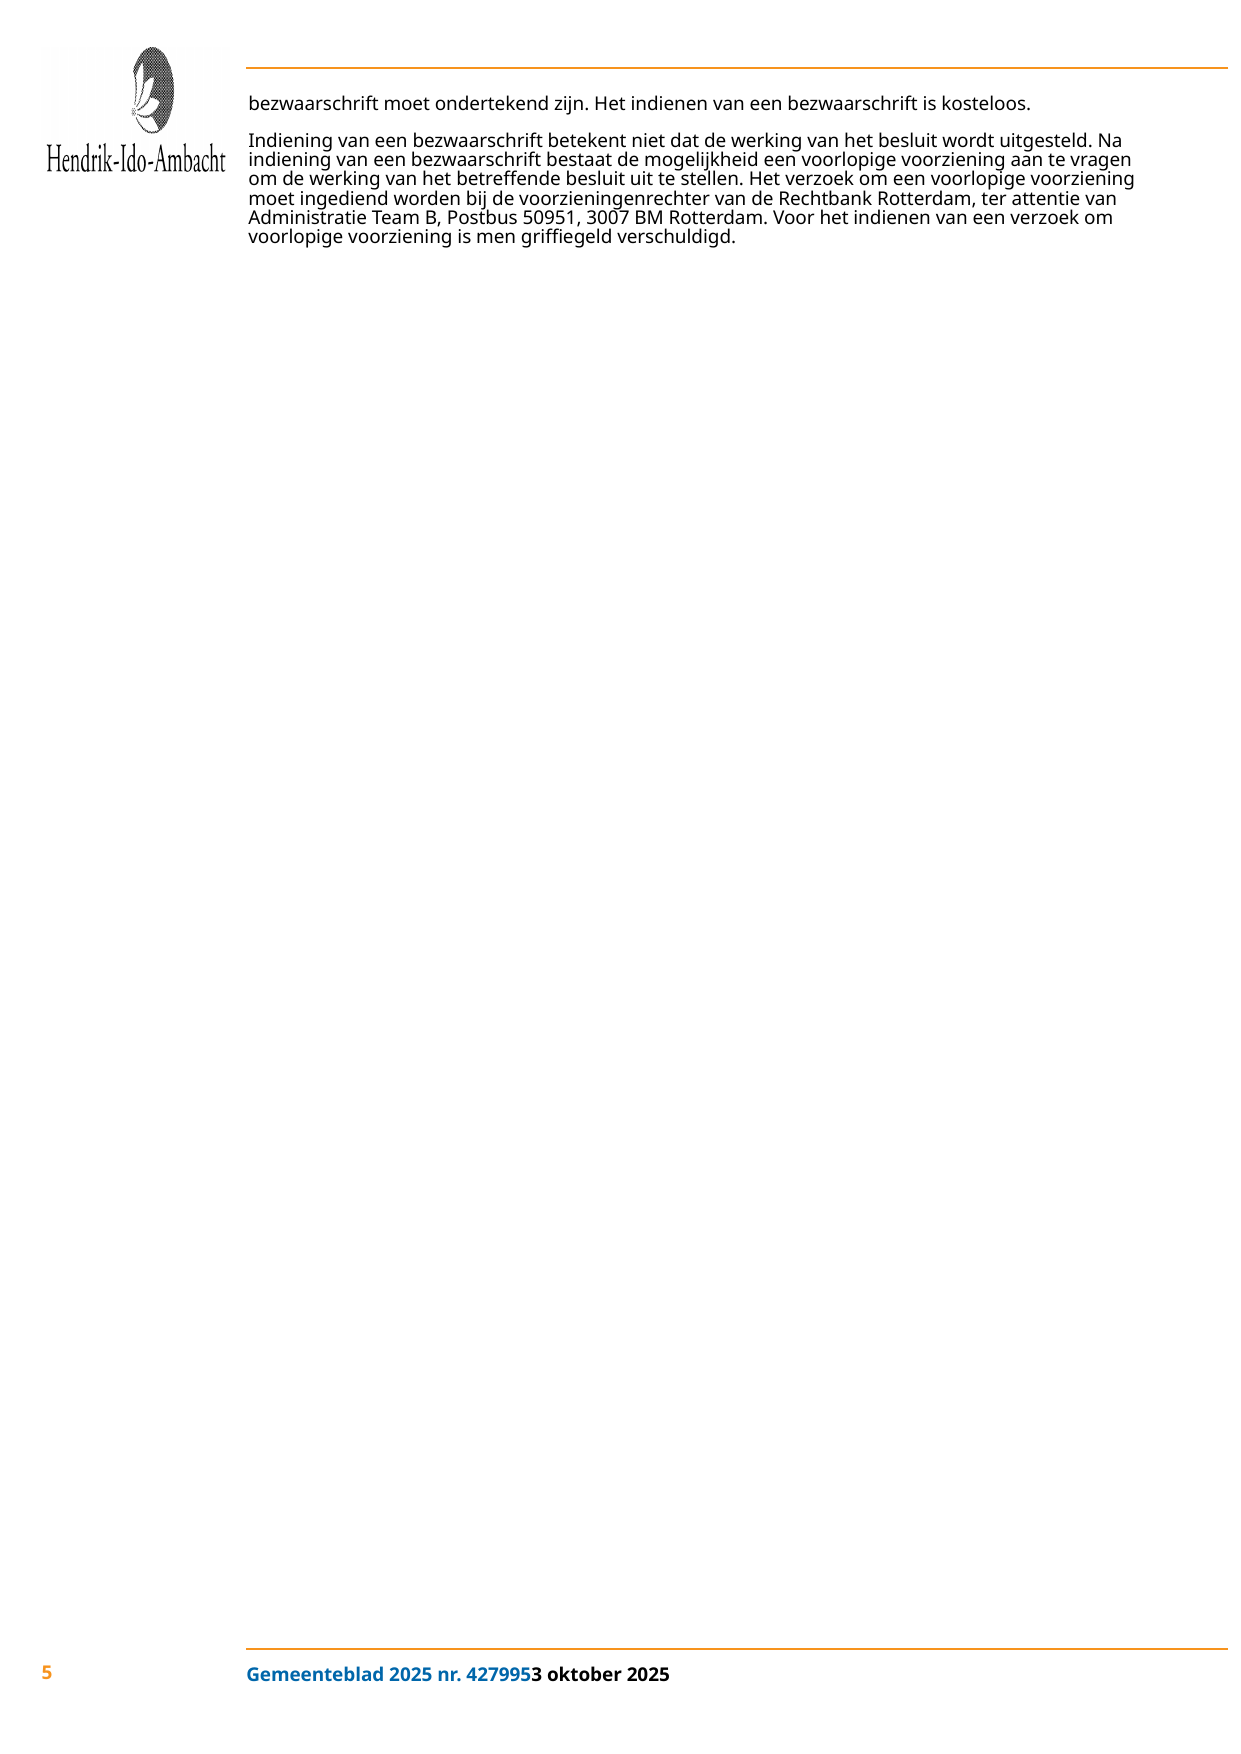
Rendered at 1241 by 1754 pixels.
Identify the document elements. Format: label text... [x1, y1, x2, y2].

picture [41, 47, 231, 172]
text bezwaarschrift moet ondertekend zijn. Het indienen van een bezwaarschrift is kosteloos. [248, 95, 1152, 114]
text Indiening van een bezwaarschrift betekent niet dat de werking van het besluit wordt uitgesteld. Na indiening van een bezwaarschrift bestaat de mogelijkheid een voorlopige voorziening aan te vragen om de werking van het betreffende besluit uit te stellen. Het verzoek om een voorlopige voorziening moet ingediend worden bij de voorzieningenrechter van de Rechtbank Rotterdam, ter attentie van Administratie Team B, Postbus 50951, 3007 BM Rotterdam. Voor het indienen van een verzoek om voorlopige voorziening is men griffiegeld verschuldigd. [248, 132, 1152, 247]
